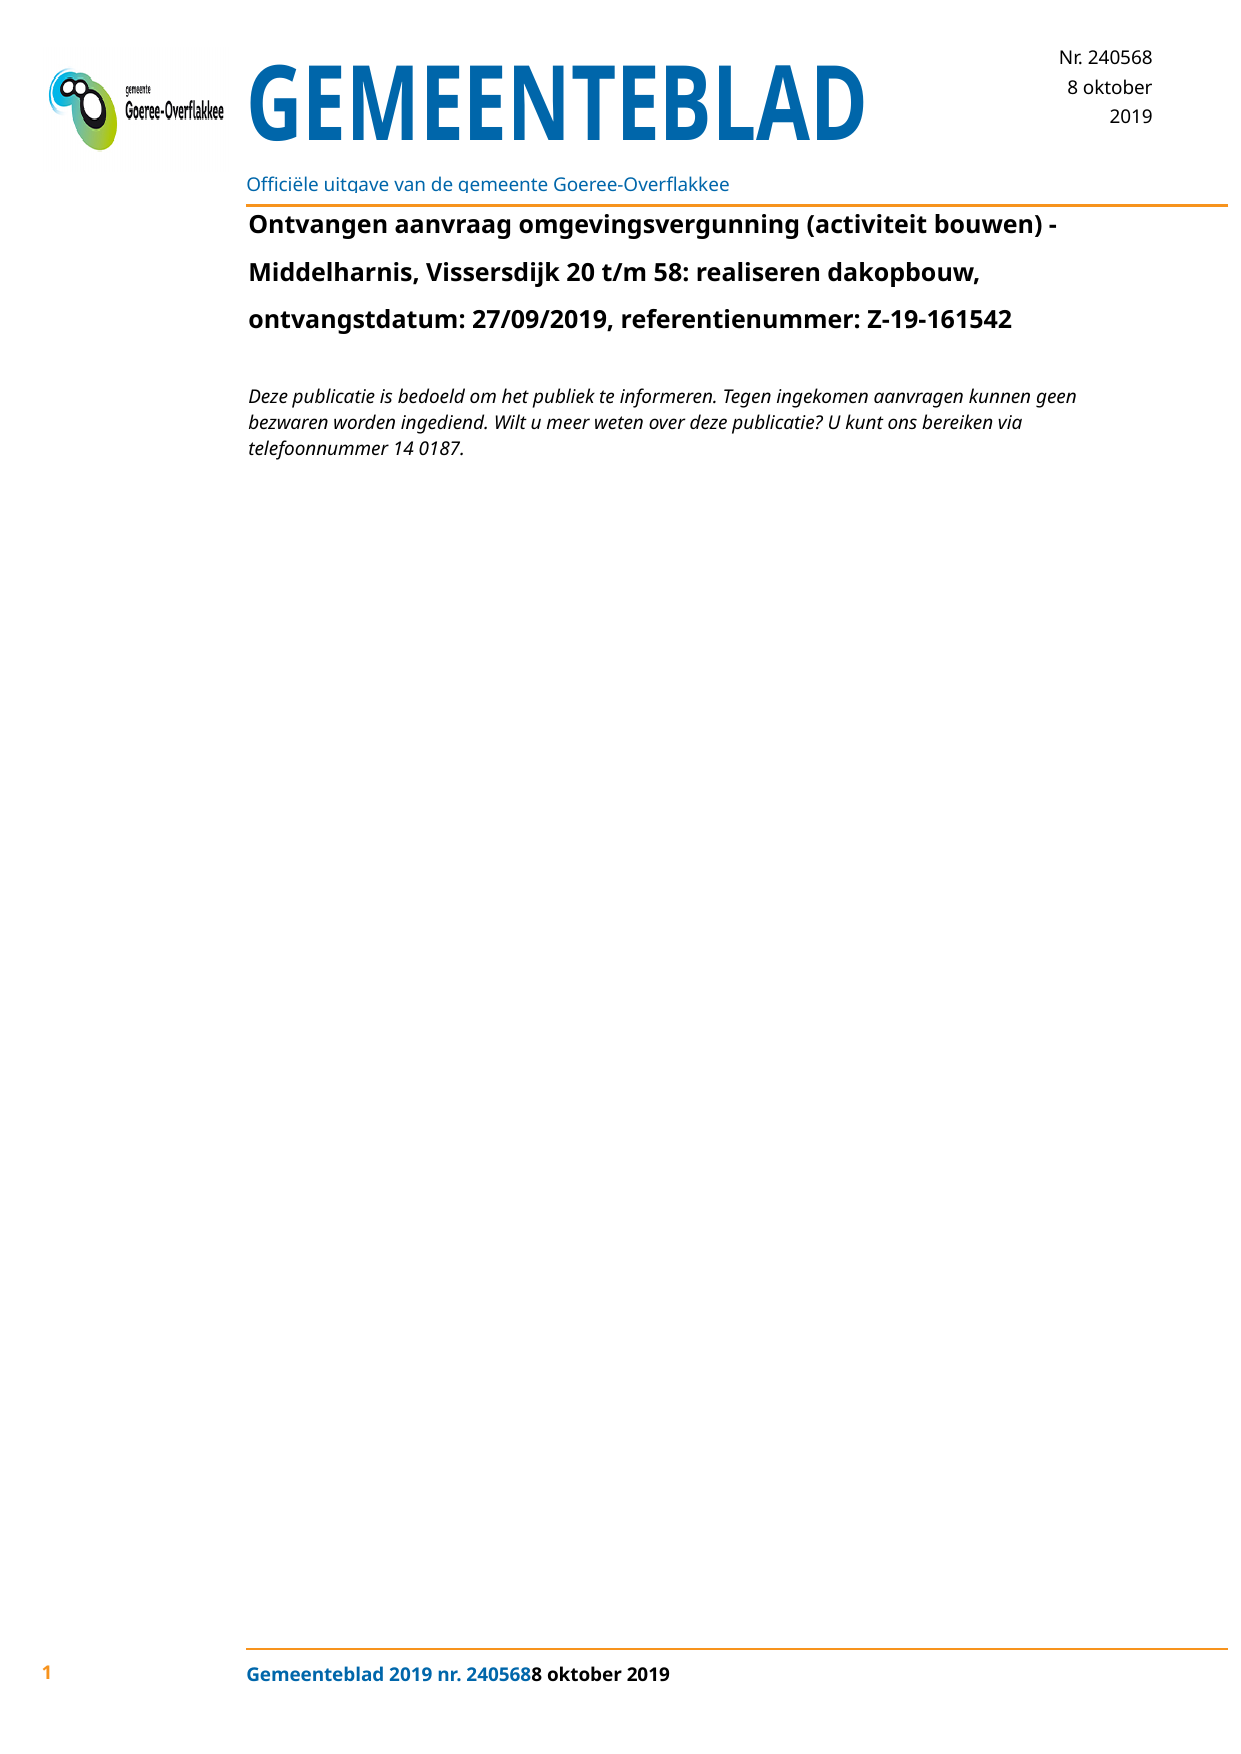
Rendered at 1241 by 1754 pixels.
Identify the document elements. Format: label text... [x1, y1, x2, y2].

picture [41, 47, 231, 172]
text Deze publicatie is bedoeld om het publiek te informeren. Tegen ingekomen aanvragen kunnen geen bezwaren worden ingediend. Wilt u meer weten over deze publicatie? U kunt ons bereiken via telefoonnummer 14 0187. [248, 384, 1152, 461]
text Ontvangen aanvraag omgevingsvergunning (activiteit bouwen) - Middelharnis, Vissersdijk 20 t/m 58: realiseren dakopbouw, ontvangstdatum: 27/09/2019, referentienummer: Z-19-161542 [248, 207, 1152, 336]
